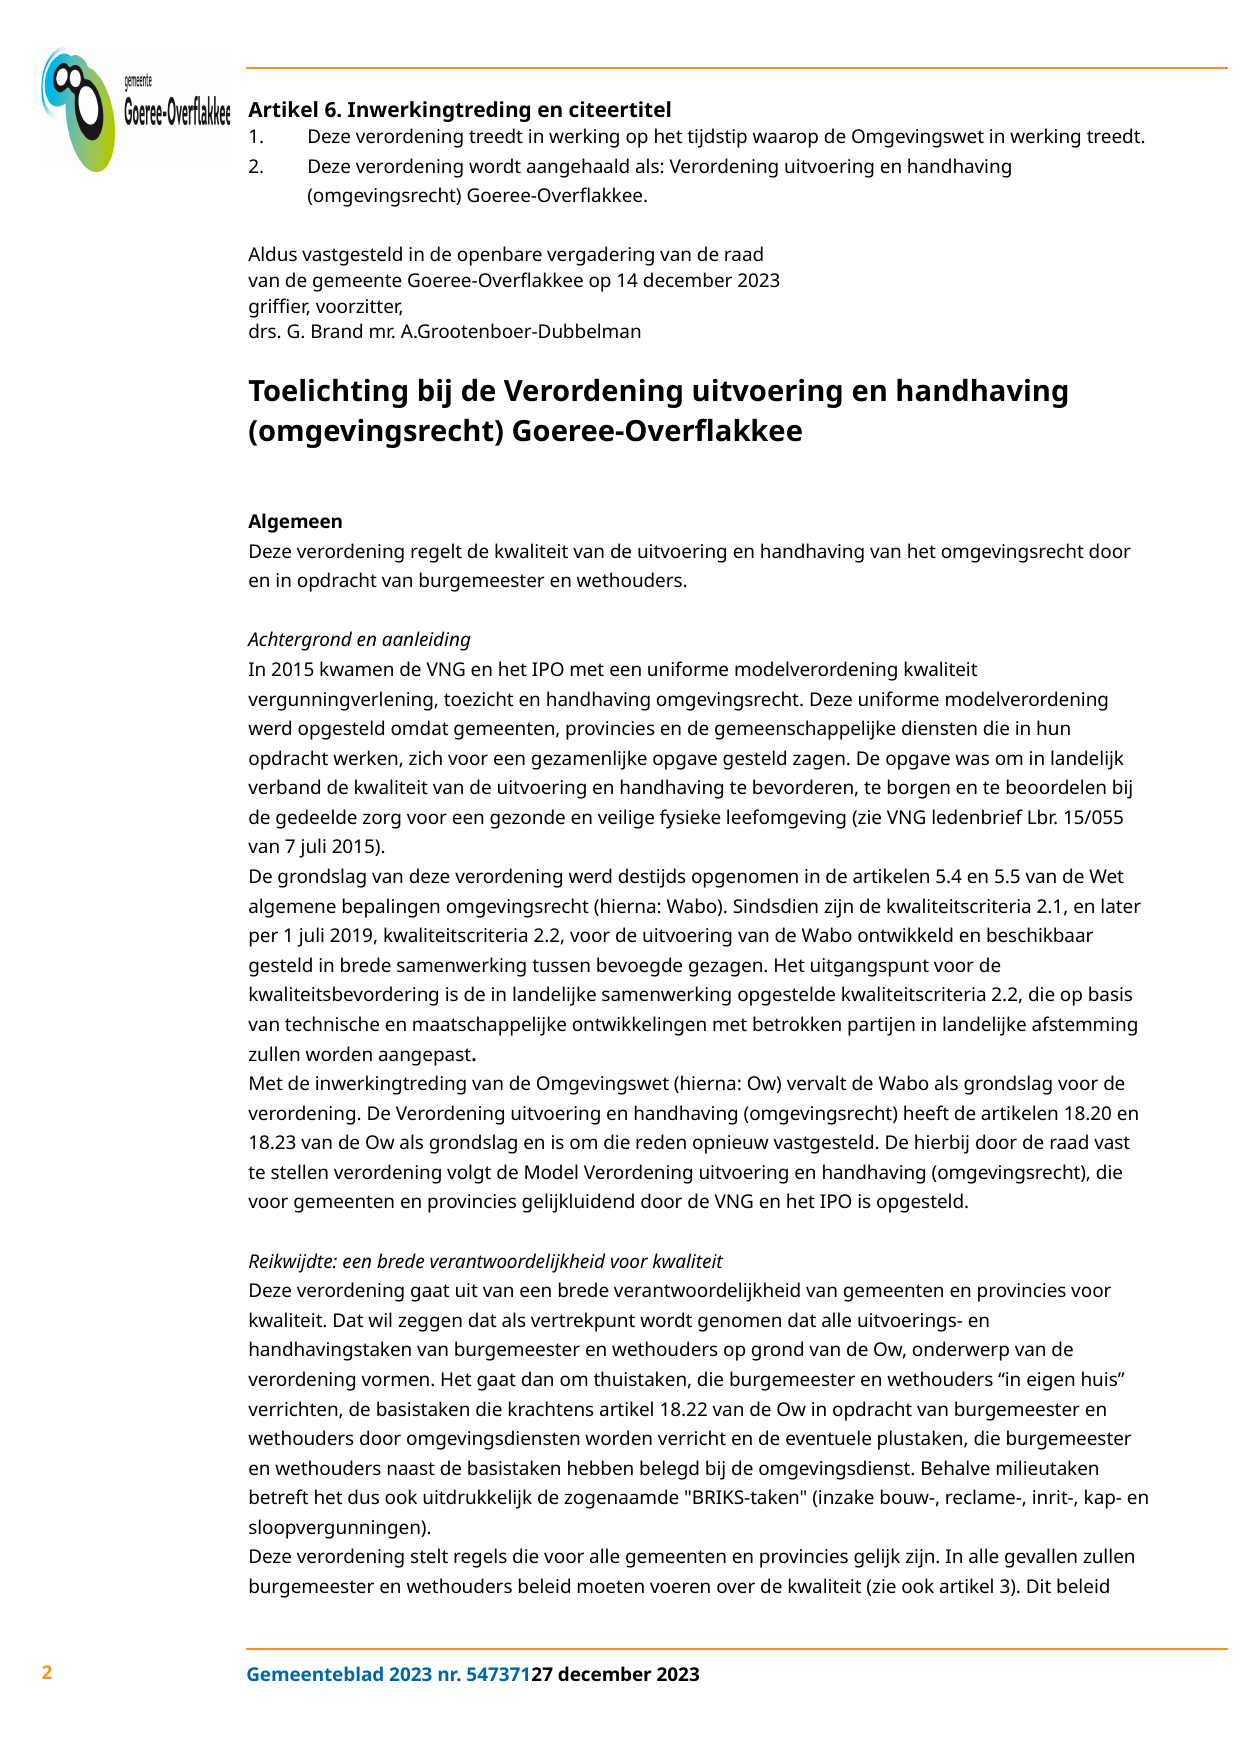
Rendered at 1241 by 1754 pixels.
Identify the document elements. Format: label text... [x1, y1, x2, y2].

picture [41, 47, 231, 172]
text Achtergrond en aanleiding [248, 627, 1152, 652]
text Deze verordening gaat uit van een brede verantwoordelijkheid van gemeenten en provincies voor kwaliteit. Dat wil zeggen dat als vertrekpunt wordt genomen dat alle uitvoerings- en handhavingstaken van burgemeester en wethouders op grond van de Ow, onderwerp van de verordening vormen. Het gaat dan om thuistaken, die burgemeester en wethouders “in eigen huis” verrichten, de basistaken die krachtens artikel 18.22 van de Ow in opdracht van burgemeester en wethouders door omgevingsdiensten worden verricht en de eventuele plustaken, die burgemeester en wethouders naast de basistaken hebben belegd bij de omgevingsdienst. Behalve milieutaken betreft het dus ook uitdrukkelijk de zogenaamde "BRIKS-taken" (inzake bouw-, reclame-, inrit-, kap- en sloopvergunningen). [248, 1277, 1152, 1540]
text griffier, voorzitter, [248, 293, 1152, 319]
list Deze verordening treedt in werking op het tijdstip waarop de Omgevingswet in werking treedt. [248, 123, 1152, 149]
list Deze verordening wordt aangehaald als: Verordening uitvoering en handhaving (omgevingsrecht) Goeree-Overflakkee. [248, 153, 1152, 208]
text Reikwijdte: een brede verantwoordelijkheid voor kwaliteit [248, 1248, 1152, 1274]
text De grondslag van deze verordening werd destijds opgenomen in de artikelen 5.4 en 5.5 van de Wet algemene bepalingen omgevingsrecht (hierna: Wabo). Sindsdien zijn de kwaliteitscriteria 2.1, en later per 1 juli 2019, kwaliteitscriteria 2.2, voor de uitvoering van de Wabo ontwikkeld en beschikbaar gesteld in brede samenwerking tussen bevoegde gezagen. Het uitgangspunt voor de kwaliteitsbevordering is de in landelijke samenwerking opgestelde kwaliteitscriteria 2.2, die op basis van technische en maatschappelijke ontwikkelingen met betrokken partijen in landelijke afstemming zullen worden aangepast. [248, 863, 1152, 1067]
text In 2015 kwamen de VNG en het IPO met een uniforme modelverordening kwaliteit vergunningverlening, toezicht en handhaving omgevingsrecht. Deze uniforme modelverordening werd opgesteld omdat gemeenten, provincies en de gemeenschappelijke diensten die in hun opdracht werken, zich voor een gezamenlijke opgave gesteld zagen. De opgave was om in landelijk verband de kwaliteit van de uitvoering en handhaving te bevorderen, te borgen en te beoordelen bij de gedeelde zorg voor een gezonde en veilige fysieke leefomgeving (zie VNG ledenbrief Lbr. 15/055 van 7 juli 2015). [248, 656, 1152, 859]
text Deze verordening stelt regels die voor alle gemeenten en provincies gelijk zijn. In alle gevallen zullen burgemeester en wethouders beleid moeten voeren over de kwaliteit (zie ook artikel 3). Dit beleid [248, 1544, 1152, 1599]
text Artikel 6. Inwerkingtreding en citeertitel [248, 95, 1152, 123]
text Algemeen [248, 508, 1152, 534]
text Deze verordening regelt de kwaliteit van de uitvoering en handhaving van het omgevingsrecht door en in opdracht van burgemeester en wethouders. [248, 538, 1152, 593]
text Met de inwerkingtreding van de Omgevingswet (hierna: Ow) vervalt de Wabo als grondslag voor de verordening. De Verordening uitvoering en handhaving (omgevingsrecht) heeft de artikelen 18.20 en 18.23 van de Ow als grondslag en is om die reden opnieuw vastgesteld. De hierbij door de raad vast te stellen verordening volgt de Model Verordening uitvoering en handhaving (omgevingsrecht), die voor gemeenten en provincies gelijkluidend door de VNG en het IPO is opgesteld. [248, 1070, 1152, 1214]
text Aldus vastgesteld in de openbare vergadering van de raad [248, 242, 1152, 267]
text van de gemeente Goeree-Overflakkee op 14 december 2023 [248, 267, 1152, 293]
text Toelichting bij de Verordening uitvoering en handhaving (omgevingsrecht) Goeree-Overflakkee [248, 370, 1152, 449]
text drs. G. Brand mr. A.Grootenboer-Dubbelman [248, 319, 1152, 344]
